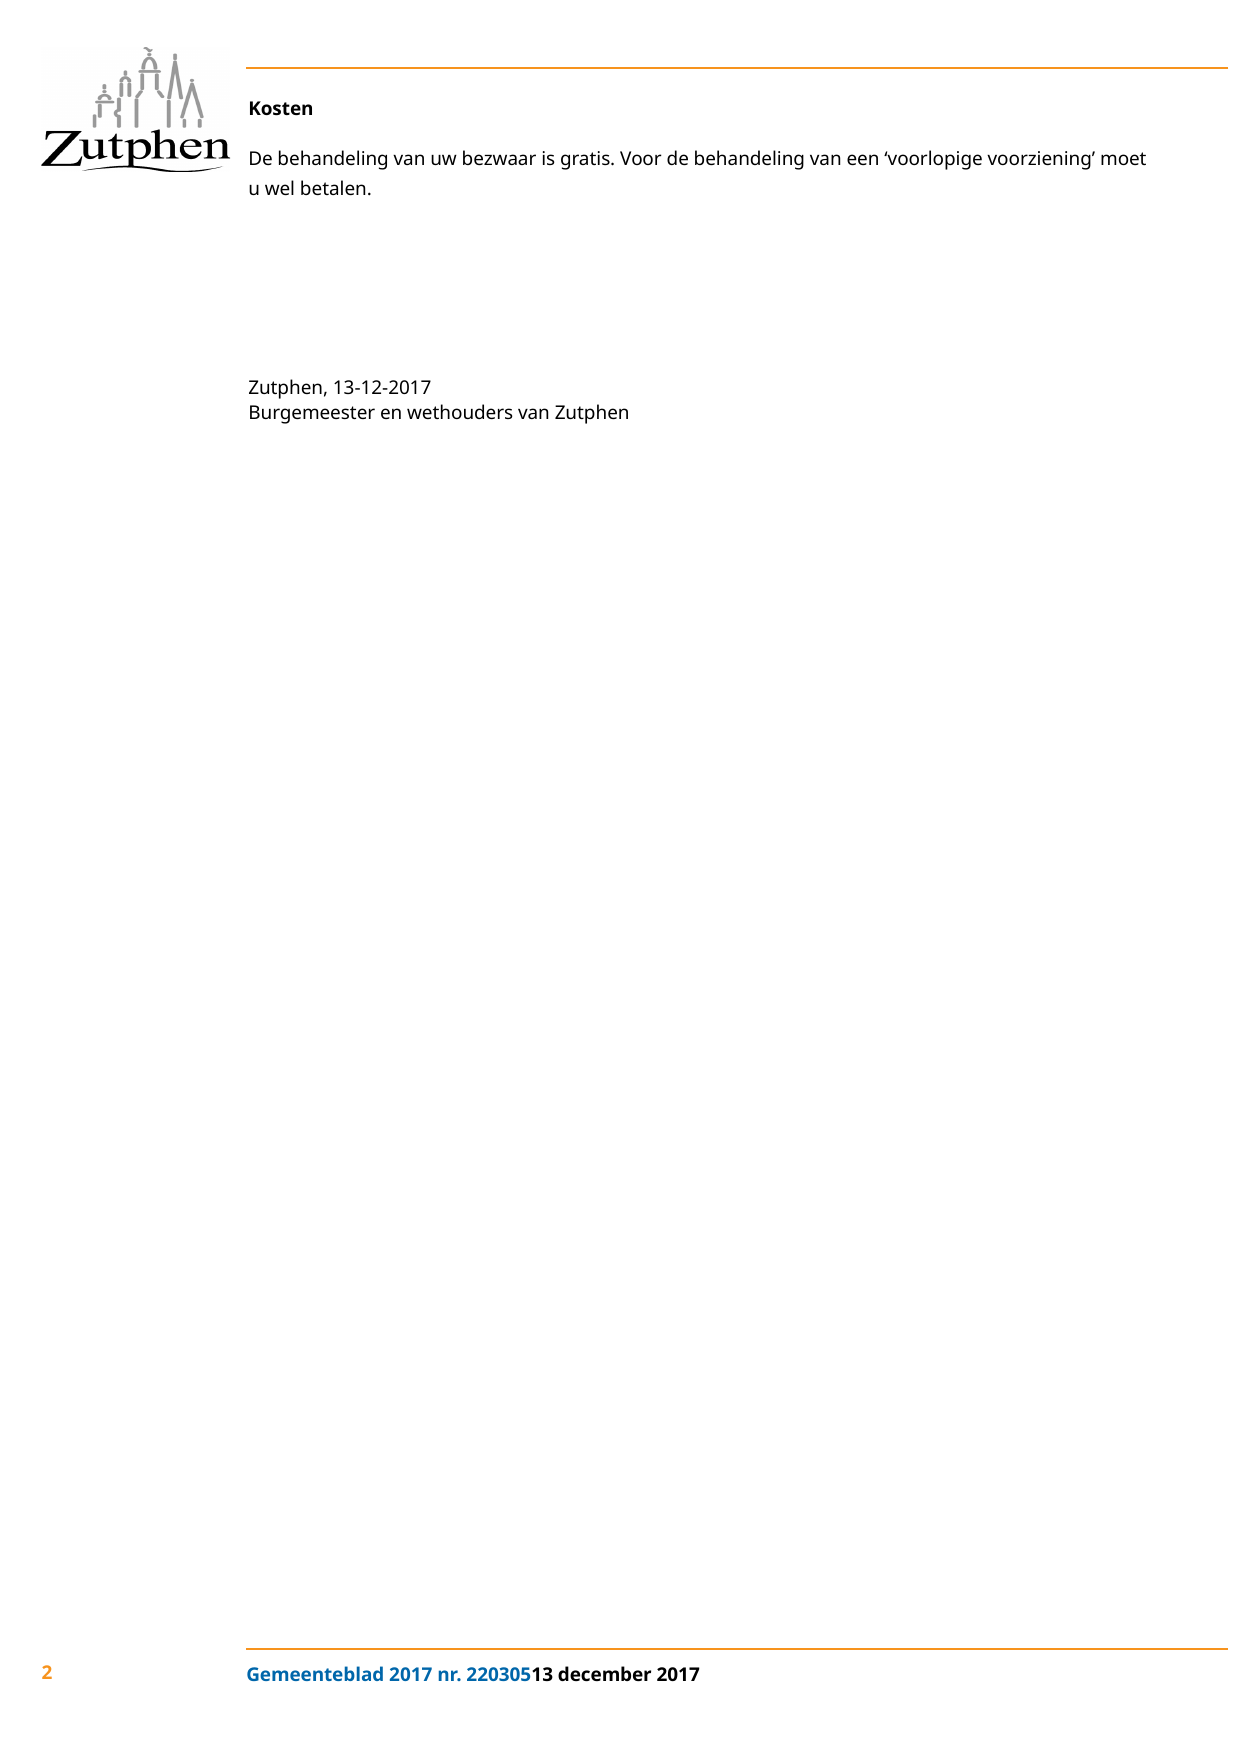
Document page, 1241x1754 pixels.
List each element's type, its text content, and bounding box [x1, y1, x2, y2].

picture [41, 47, 231, 172]
text Kosten [248, 95, 1152, 121]
text De behandeling van uw bezwaar is gratis. Voor de behandeling van een ‘voorlopige voorziening’ moet u wel betalen. [248, 145, 1152, 201]
text Zutphen, 13-12-2017 [248, 374, 1152, 399]
text Burgemeester en wethouders van Zutphen [248, 399, 1152, 425]
